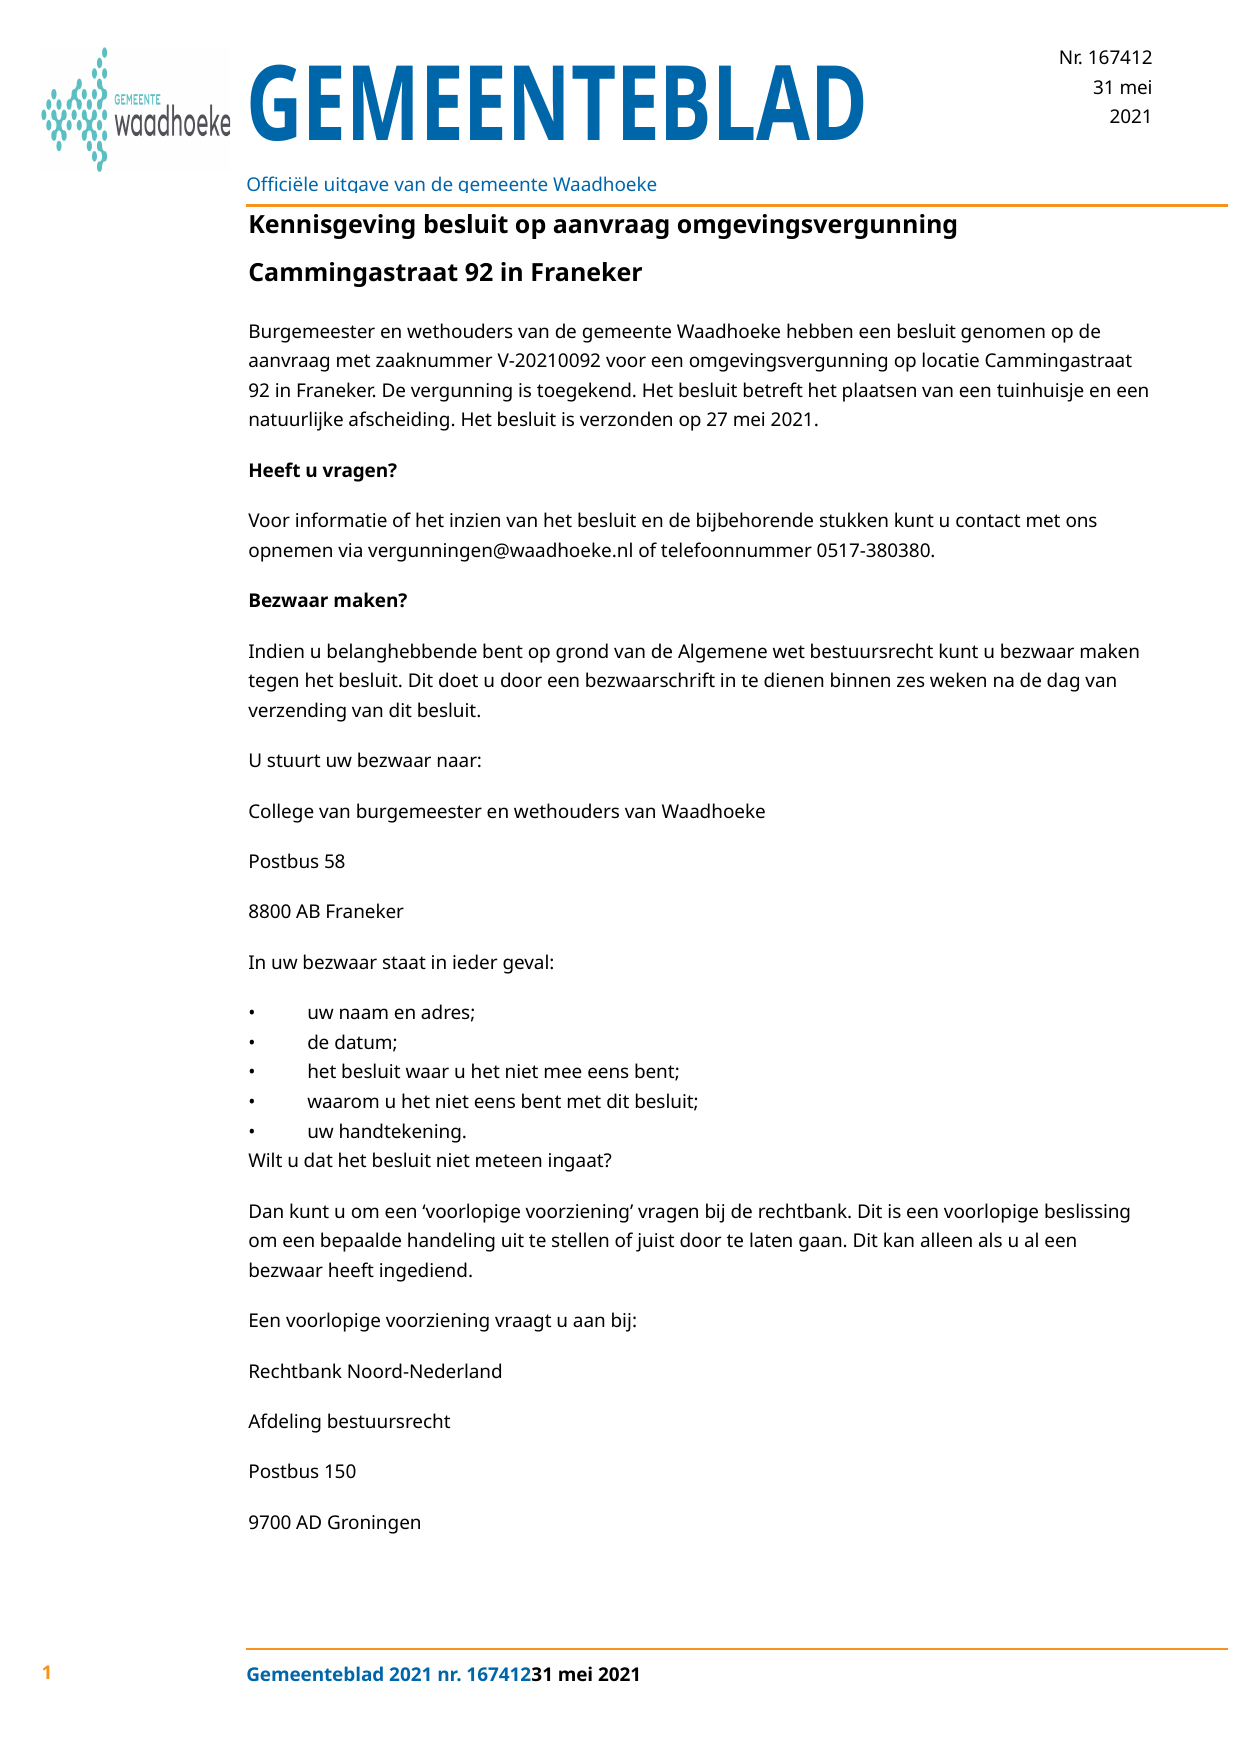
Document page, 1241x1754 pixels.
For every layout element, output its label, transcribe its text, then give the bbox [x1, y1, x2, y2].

list uw handtekening. [248, 1118, 1152, 1144]
text Postbus 58 [248, 848, 1152, 874]
text 8800 AB Franeker [248, 899, 1152, 924]
list waarom u het niet eens bent met dit besluit; [248, 1088, 1152, 1114]
text College van burgemeester en wethouders van Waadhoeke [248, 798, 1152, 824]
text Burgemeester en wethouders van de gemeente Waadhoeke hebben een besluit genomen op de aanvraag met zaaknummer V-20210092 voor een omgevingsvergunning op locatie Cammingastraat 92 in Franeker. De vergunning is toegekend. Het besluit betreft het plaatsen van een tuinhuisje en een natuurlijke afscheiding. Het besluit is verzonden op 27 mei 2021. [248, 318, 1152, 432]
text U stuurt uw bezwaar naar: [248, 747, 1152, 773]
text Postbus 150 [248, 1459, 1152, 1484]
text Indien u belanghebbende bent op grond van de Algemene wet bestuursrecht kunt u bezwaar maken tegen het besluit. Dit doet u door een bezwaarschrift in te dienen binnen zes weken na de dag van verzending van dit besluit. [248, 638, 1152, 723]
text Afdeling bestuursrecht [248, 1408, 1152, 1434]
picture [41, 47, 231, 172]
text 9700 AD Groningen [248, 1509, 1152, 1535]
text Rechtbank Noord-Nederland [248, 1358, 1152, 1384]
text Bezwaar maken? [248, 587, 1152, 613]
list het besluit waar u het niet mee eens bent; [248, 1059, 1152, 1084]
text Kennisgeving besluit op aanvraag omgevingsvergunning Cammingastraat 92 in Franeker [248, 207, 1152, 288]
text In uw bezwaar staat in ieder geval: [248, 949, 1152, 975]
text Een voorlopige voorziening vraagt u aan bij: [248, 1307, 1152, 1333]
text Dan kunt u om een ‘voorlopige voorziening’ vragen bij de rechtbank. Dit is een voorlopige beslissing om een bepaalde handeling uit te stellen of juist door te laten gaan. Dit kan alleen als u al een bezwaar heeft ingediend. [248, 1198, 1152, 1283]
text Voor informatie of het inzien van het besluit en de bijbehorende stukken kunt u contact met ons opnemen via vergunningen@waadhoeke.nl of telefoonnummer 0517-380380. [248, 507, 1152, 563]
text Wilt u dat het besluit niet meteen ingaat? [248, 1147, 1152, 1173]
list de datum; [248, 1029, 1152, 1055]
list uw naam en adres; [248, 999, 1152, 1025]
text Heeft u vragen? [248, 457, 1152, 483]
